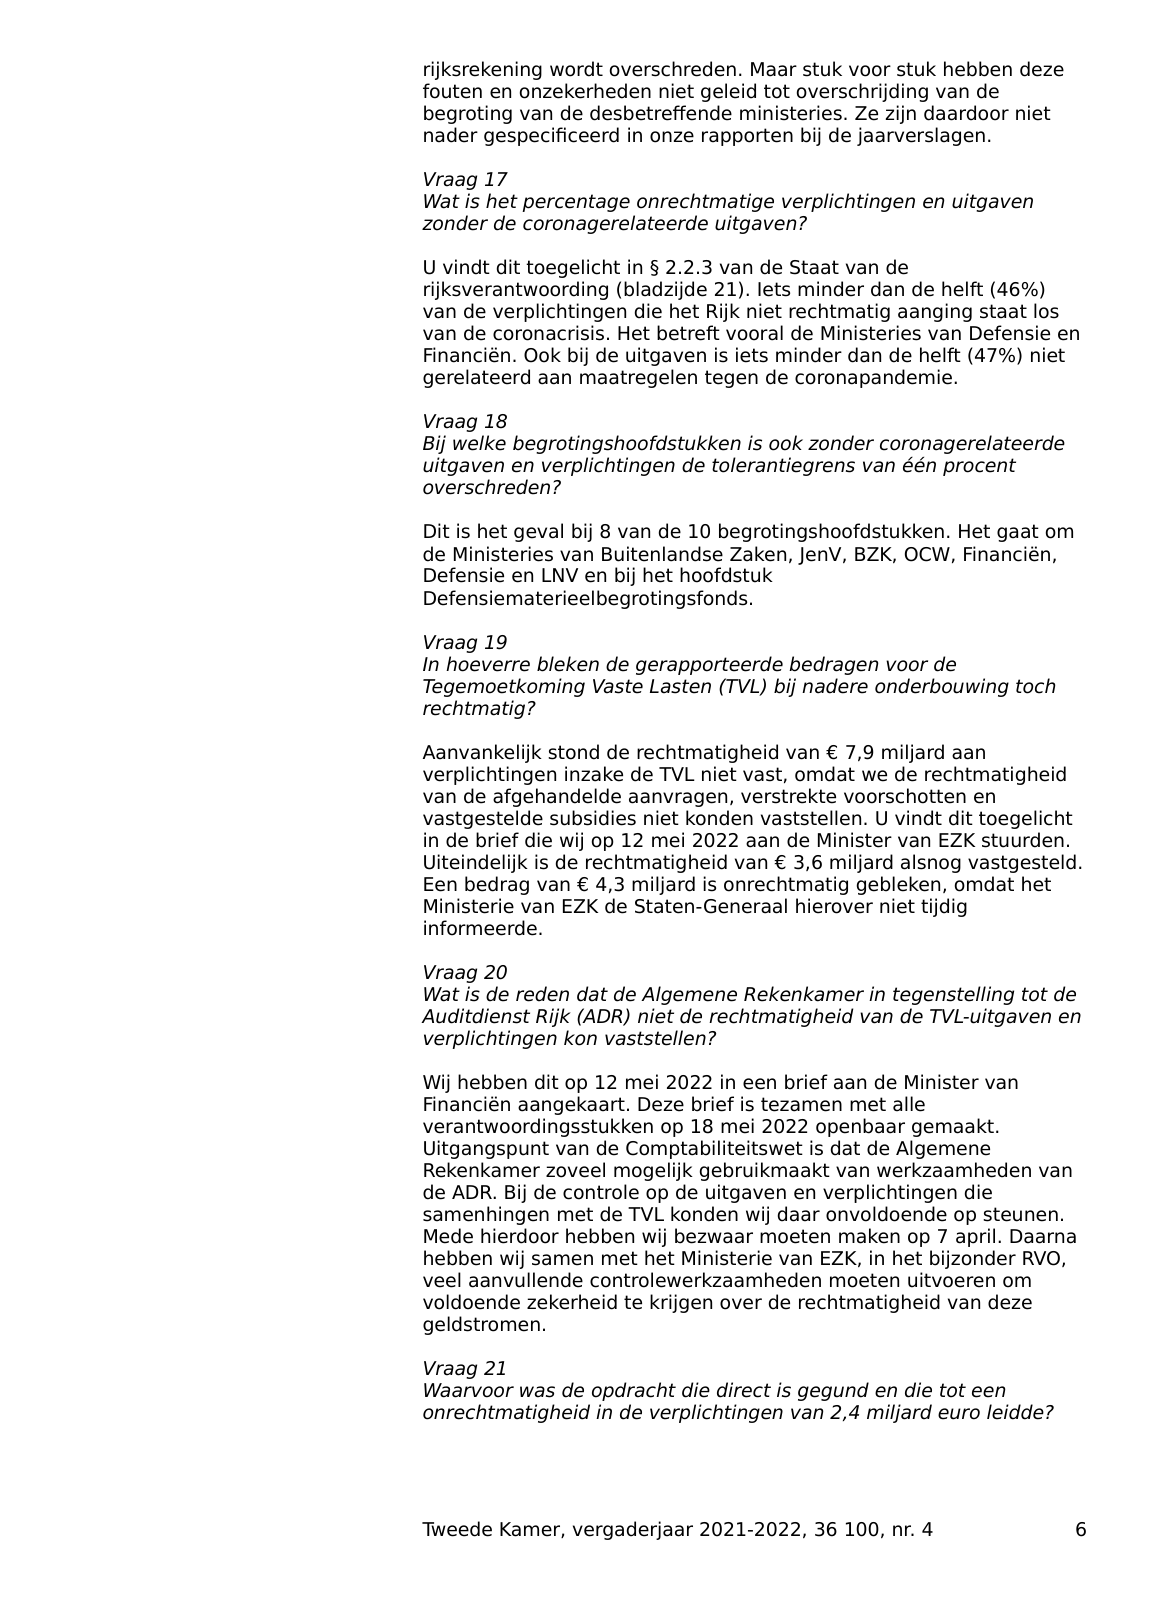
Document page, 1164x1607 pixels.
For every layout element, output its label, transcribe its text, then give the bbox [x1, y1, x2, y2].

text Vraag 21 [422, 1358, 1087, 1380]
text Vraag 18 [422, 411, 1087, 433]
text Aanvankelijk stond de rechtmatigheid van € 7,9 miljard aan verplichtingen inzake de TVL niet vast, omdat we de rechtmatigheid van de afgehandelde aanvragen, verstrekte voorschotten en vastgestelde subsidies niet konden vaststellen. U vindt dit toegelicht in de brief die wij op 12 mei 2022 aan de Minister van EZK stuurden. Uiteindelijk is de rechtmatigheid van € 3,6 miljard alsnog vastgesteld. Een bedrag van € 4,3 miljard is onrechtmatig gebleken, omdat het Ministerie van EZK de Staten-Generaal hierover niet tijdig informeerde. [422, 742, 1087, 939]
text Vraag 19 [422, 632, 1087, 653]
text Vraag 17 [422, 169, 1087, 191]
text Bij welke begrotingshoofdstukken is ook zonder coronagerelateerde uitgaven en verplichtingen de tolerantiegrens van één procent overschreden? [422, 433, 1087, 499]
text Waarvoor was de opdracht die direct is gegund en die tot een onrechtmatigheid in de verplichtingen van 2,4 miljard euro leidde? [422, 1380, 1087, 1424]
text Dit is het geval bij 8 van de 10 begrotingshoofdstukken. Het gaat om de Ministeries van Buitenlandse Zaken, JenV, BZK, OCW, Financiën, Defensie en LNV en bij het hoofdstuk Defensiematerieelbegrotingsfonds. [422, 521, 1087, 609]
text Mede hierdoor hebben wij bezwaar moeten maken op 7 april. Daarna hebben wij samen met het Ministerie van EZK, in het bijzonder RVO, veel aanvullende controlewerkzaamheden moeten uitvoeren om voldoende zekerheid te krijgen over de rechtmatigheid van deze geldstromen. [422, 1226, 1087, 1336]
text Vraag 20 [422, 962, 1087, 984]
text In hoeverre bleken de gerapporteerde bedragen voor de Tegemoetkoming Vaste Lasten (TVL) bij nadere onderbouwing toch rechtmatig? [422, 653, 1087, 719]
text U vindt dit toegelicht in § 2.2.3 van de Staat van de rijksverantwoording (bladzijde 21). Iets minder dan de helft (46%) van de verplichtingen die het Rijk niet rechtmatig aanging staat los van de coronacrisis. Het betreft vooral de Ministeries van Defensie en Financiën. Ook bij de uitgaven is iets minder dan de helft (47%) niet gerelateerd aan maatregelen tegen de coronapandemie. [422, 257, 1087, 389]
text Wij hebben dit op 12 mei 2022 in een brief aan de Minister van Financiën aangekaart. Deze brief is tezamen met alle verantwoordingsstukken op 18 mei 2022 openbaar gemaakt. Uitgangspunt van de Comptabiliteitswet is dat de Algemene Rekenkamer zoveel mogelijk gebruikmaakt van werkzaamheden van de ADR. Bij de controle op de uitgaven en verplichtingen die samenhingen met de TVL konden wij daar onvoldoende op steunen. [422, 1072, 1087, 1226]
text rijksrekening wordt overschreden. Maar stuk voor stuk hebben deze fouten en onzekerheden niet geleid tot overschrijding van de begroting van de desbetreffende ministeries. Ze zijn daardoor niet nader gespecificeerd in onze rapporten bij de jaarverslagen. [422, 59, 1087, 147]
text Wat is het percentage onrechtmatige verplichtingen en uitgaven zonder de coronagerelateerde uitgaven? [422, 191, 1087, 235]
text Wat is de reden dat de Algemene Rekenkamer in tegenstelling tot de Auditdienst Rijk (ADR) niet de rechtmatigheid van de TVL-uitgaven en verplichtingen kon vaststellen? [422, 984, 1087, 1049]
